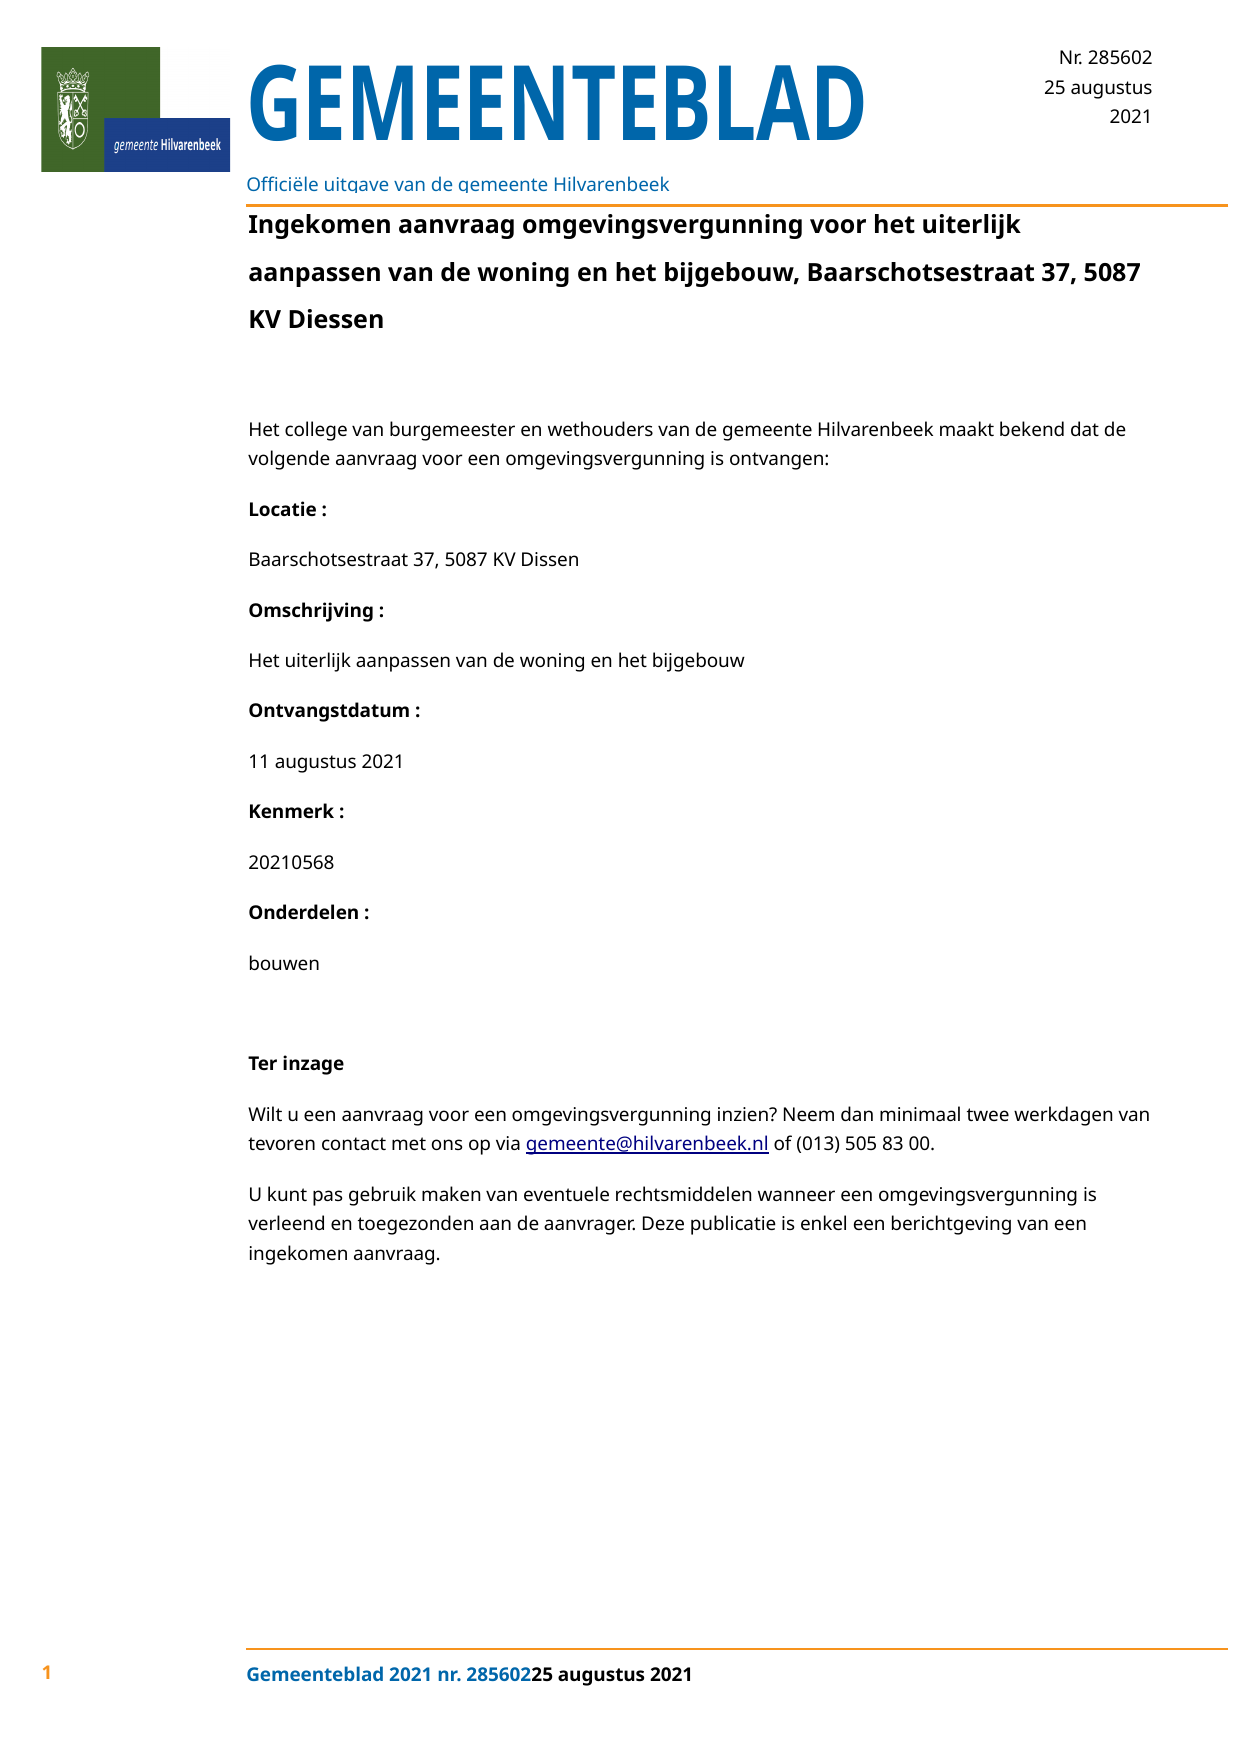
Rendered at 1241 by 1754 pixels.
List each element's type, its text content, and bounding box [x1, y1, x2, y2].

text Baarschotsestraat 37, 5087 KV Dissen [248, 546, 1152, 572]
text Kenmerk : [248, 798, 1152, 824]
text Omschrijving : [248, 597, 1152, 622]
text Ontvangstdatum : [248, 698, 1152, 723]
text U kunt pas gebruik maken van eventuele rechtsmiddelen wanneer een omgevingsvergunning is verleend en toegezonden aan de aanvrager. Deze publicatie is enkel een berichtgeving van een ingekomen aanvraag. [248, 1181, 1152, 1266]
text Het uiterlijk aanpassen van de woning en het bijgebouw [248, 647, 1152, 673]
text 20210568 [248, 849, 1152, 874]
text Wilt u een aanvraag voor een omgevingsvergunning inzien? Neem dan minimaal twee werkdagen van tevoren contact met ons op via gemeente@hilvarenbeek.nl of (013) 505 83 00. [248, 1101, 1152, 1156]
text Locatie : [248, 496, 1152, 522]
picture [41, 47, 231, 172]
text bouwen [248, 950, 1152, 975]
text 11 augustus 2021 [248, 748, 1152, 774]
text Ter inzage [248, 1051, 1152, 1076]
text Het college van burgemeester en wethouders van de gemeente Hilvarenbeek maakt bekend dat de volgende aanvraag voor een omgevingsvergunning is ontvangen: [248, 416, 1152, 471]
text Ingekomen aanvraag omgevingsvergunning voor het uiterlijk aanpassen van de woning en het bijgebouw, Baarschotsestraat 37, 5087 KV Diessen [248, 207, 1152, 336]
text Onderdelen : [248, 899, 1152, 925]
